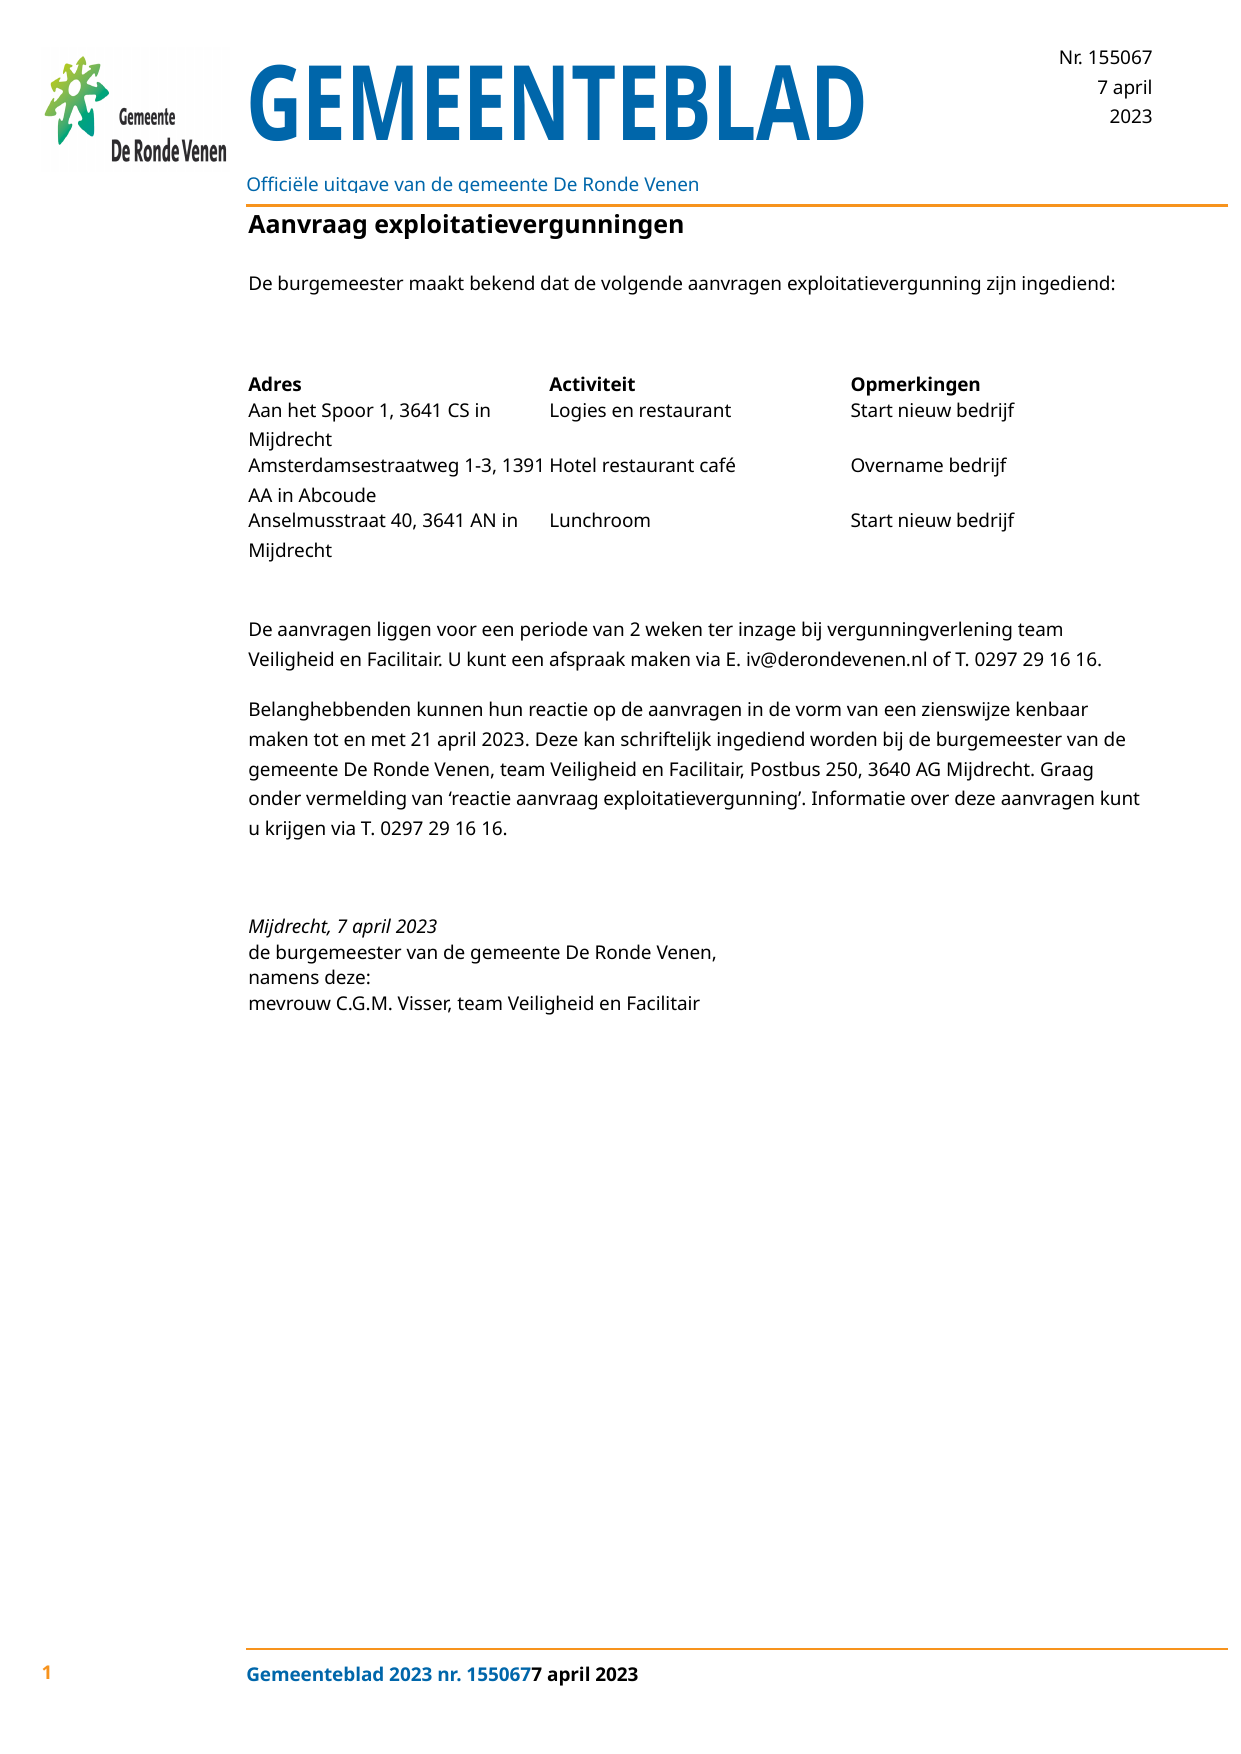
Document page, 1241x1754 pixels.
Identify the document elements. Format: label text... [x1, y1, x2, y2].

table_header Adres [248, 371, 549, 397]
table_cell Start nieuw bedrijf [850, 397, 1152, 452]
table_header Opmerkingen [850, 371, 1152, 397]
text Mijdrecht, 7 april 2023 [248, 913, 1152, 939]
table_header Activiteit [549, 371, 850, 397]
text Aanvraag exploitatievergunningen [248, 207, 1152, 241]
table_cell Amsterdamsestraatweg 1-3, 1391 AA in Abcoude [248, 452, 549, 508]
text Belanghebbenden kunnen hun reactie op de aanvragen in de vorm van een zienswijze kenbaar maken tot en met 21 april 2023. Deze kan schriftelijk ingediend worden bij de burgemeester van de gemeente De Ronde Venen, team Veiligheid en Facilitair, Postbus 250, 3640 AG Mijdrecht. Graag onder vermelding van ‘reactie aanvraag exploitatievergunning’. Informatie over deze aanvragen kunt u krijgen via T. 0297 29 16 16. [248, 697, 1152, 841]
table_cell Start nieuw bedrijf [850, 508, 1152, 563]
table_cell Anselmusstraat 40, 3641 AN in Mijdrecht [248, 508, 549, 563]
text mevrouw C.G.M. Visser, team Veiligheid en Facilitair [248, 990, 1152, 1016]
table_cell Logies en restaurant [549, 397, 850, 452]
picture [41, 47, 231, 172]
table_cell Lunchroom [549, 508, 850, 563]
text de burgemeester van de gemeente De Ronde Venen, [248, 939, 1152, 964]
table_cell Hotel restaurant café [549, 452, 850, 508]
table_cell Overname bedrijf [850, 452, 1152, 508]
table_cell Aan het Spoor 1, 3641 CS in Mijdrecht [248, 397, 549, 452]
text De burgemeester maakt bekend dat de volgende aanvragen exploitatievergunning zijn ingediend: [248, 270, 1152, 296]
text De aanvragen liggen voor een periode van 2 weken ter inzage bij vergunningverlening team Veiligheid en Facilitair. U kunt een afspraak maken via E. iv@derondevenen.nl of T. 0297 29 16 16. [248, 617, 1152, 672]
text namens deze: [248, 964, 1152, 990]
